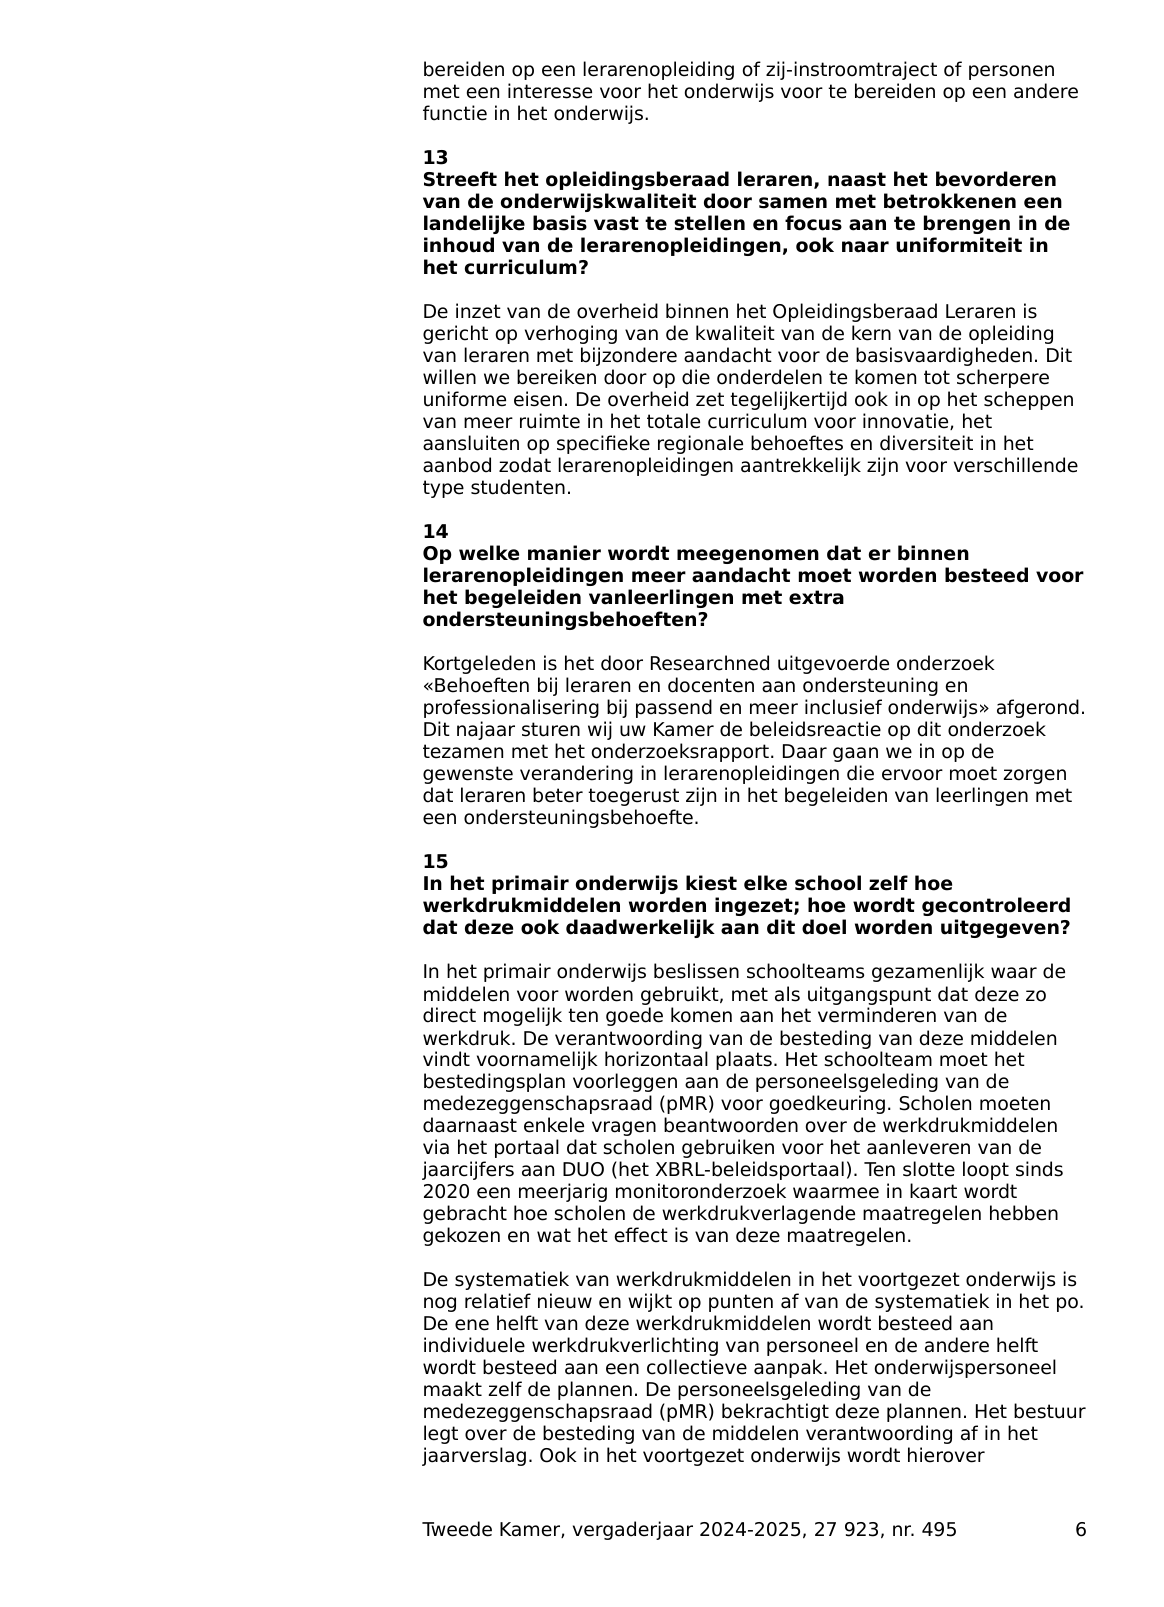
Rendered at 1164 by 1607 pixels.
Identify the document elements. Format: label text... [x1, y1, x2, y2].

text Kortgeleden is het door Researchned uitgevoerde onderzoek «Behoeften bij leraren en docenten aan ondersteuning en professionalisering bij passend en meer inclusief onderwijs» afgerond. Dit najaar sturen wij uw Kamer de beleidsreactie op dit onderzoek tezamen met het onderzoeksrapport. Daar gaan we in op de gewenste verandering in lerarenopleidingen die ervoor moet zorgen dat leraren beter toegerust zijn in het begeleiden van leerlingen met een ondersteuningsbehoefte. [422, 653, 1087, 829]
text De systematiek van werkdrukmiddelen in het voortgezet onderwijs is nog relatief nieuw en wijkt op punten af van de systematiek in het po. De ene helft van deze werkdrukmiddelen wordt besteed aan individuele werkdrukverlichting van personeel en de andere helft wordt besteed aan een collectieve aanpak. Het onderwijspersoneel maakt zelf de plannen. De personeelsgeleding van de medezeggenschapsraad (pMR) bekrachtigt deze plannen. Het bestuur legt over de besteding van de middelen verantwoording af in het jaarverslag. Ook in het voortgezet onderwijs wordt hierover [422, 1269, 1087, 1467]
text 14 [422, 521, 1087, 543]
text De inzet van de overheid binnen het Opleidingsberaad Leraren is gericht op verhoging van de kwaliteit van de kern van de opleiding van leraren met bijzondere aandacht voor de basisvaardigheden. Dit willen we bereiken door op die onderdelen te komen tot scherpere uniforme eisen. De overheid zet tegelijkertijd ook in op het scheppen van meer ruimte in het totale curriculum voor innovatie, het aansluiten op specifieke regionale behoeftes en diversiteit in het aanbod zodat lerarenopleidingen aantrekkelijk zijn voor verschillende type studenten. [422, 301, 1087, 499]
text Op welke manier wordt meegenomen dat er binnen lerarenopleidingen meer aandacht moet worden besteed voor het begeleiden vanleerlingen met extra ondersteuningsbehoeften? [422, 543, 1087, 631]
text In het primair onderwijs beslissen schoolteams gezamenlijk waar de middelen voor worden gebruikt, met als uitgangspunt dat deze zo direct mogelijk ten goede komen aan het verminderen van de werkdruk. De verantwoording van de besteding van deze middelen vindt voornamelijk horizontaal plaats. Het schoolteam moet het bestedingsplan voorleggen aan de personeelsgeleding van de medezeggenschapsraad (pMR) voor goedkeuring. Scholen moeten daarnaast enkele vragen beantwoorden over de werkdrukmiddelen via het portaal dat scholen gebruiken voor het aanleveren van de jaarcijfers aan DUO (het XBRL-beleidsportaal). Ten slotte loopt sinds 2020 een meerjarig monitoronderzoek waarmee in kaart wordt gebracht hoe scholen de werkdrukverlagende maatregelen hebben gekozen en wat het effect is van deze maatregelen. [422, 961, 1087, 1247]
text bereiden op een lerarenopleiding of zij-instroomtraject of personen met een interesse voor het onderwijs voor te bereiden op een andere functie in het onderwijs. [422, 59, 1087, 125]
text 15 [422, 851, 1087, 873]
text In het primair onderwijs kiest elke school zelf hoe werkdrukmiddelen worden ingezet; hoe wordt gecontroleerd dat deze ook daadwerkelijk aan dit doel worden uitgegeven? [422, 873, 1087, 939]
text 13 [422, 147, 1087, 169]
text Streeft het opleidingsberaad leraren, naast het bevorderen van de onderwijskwaliteit door samen met betrokkenen een landelijke basis vast te stellen en focus aan te brengen in de inhoud van de lerarenopleidingen, ook naar uniformiteit in het curriculum? [422, 169, 1087, 279]
